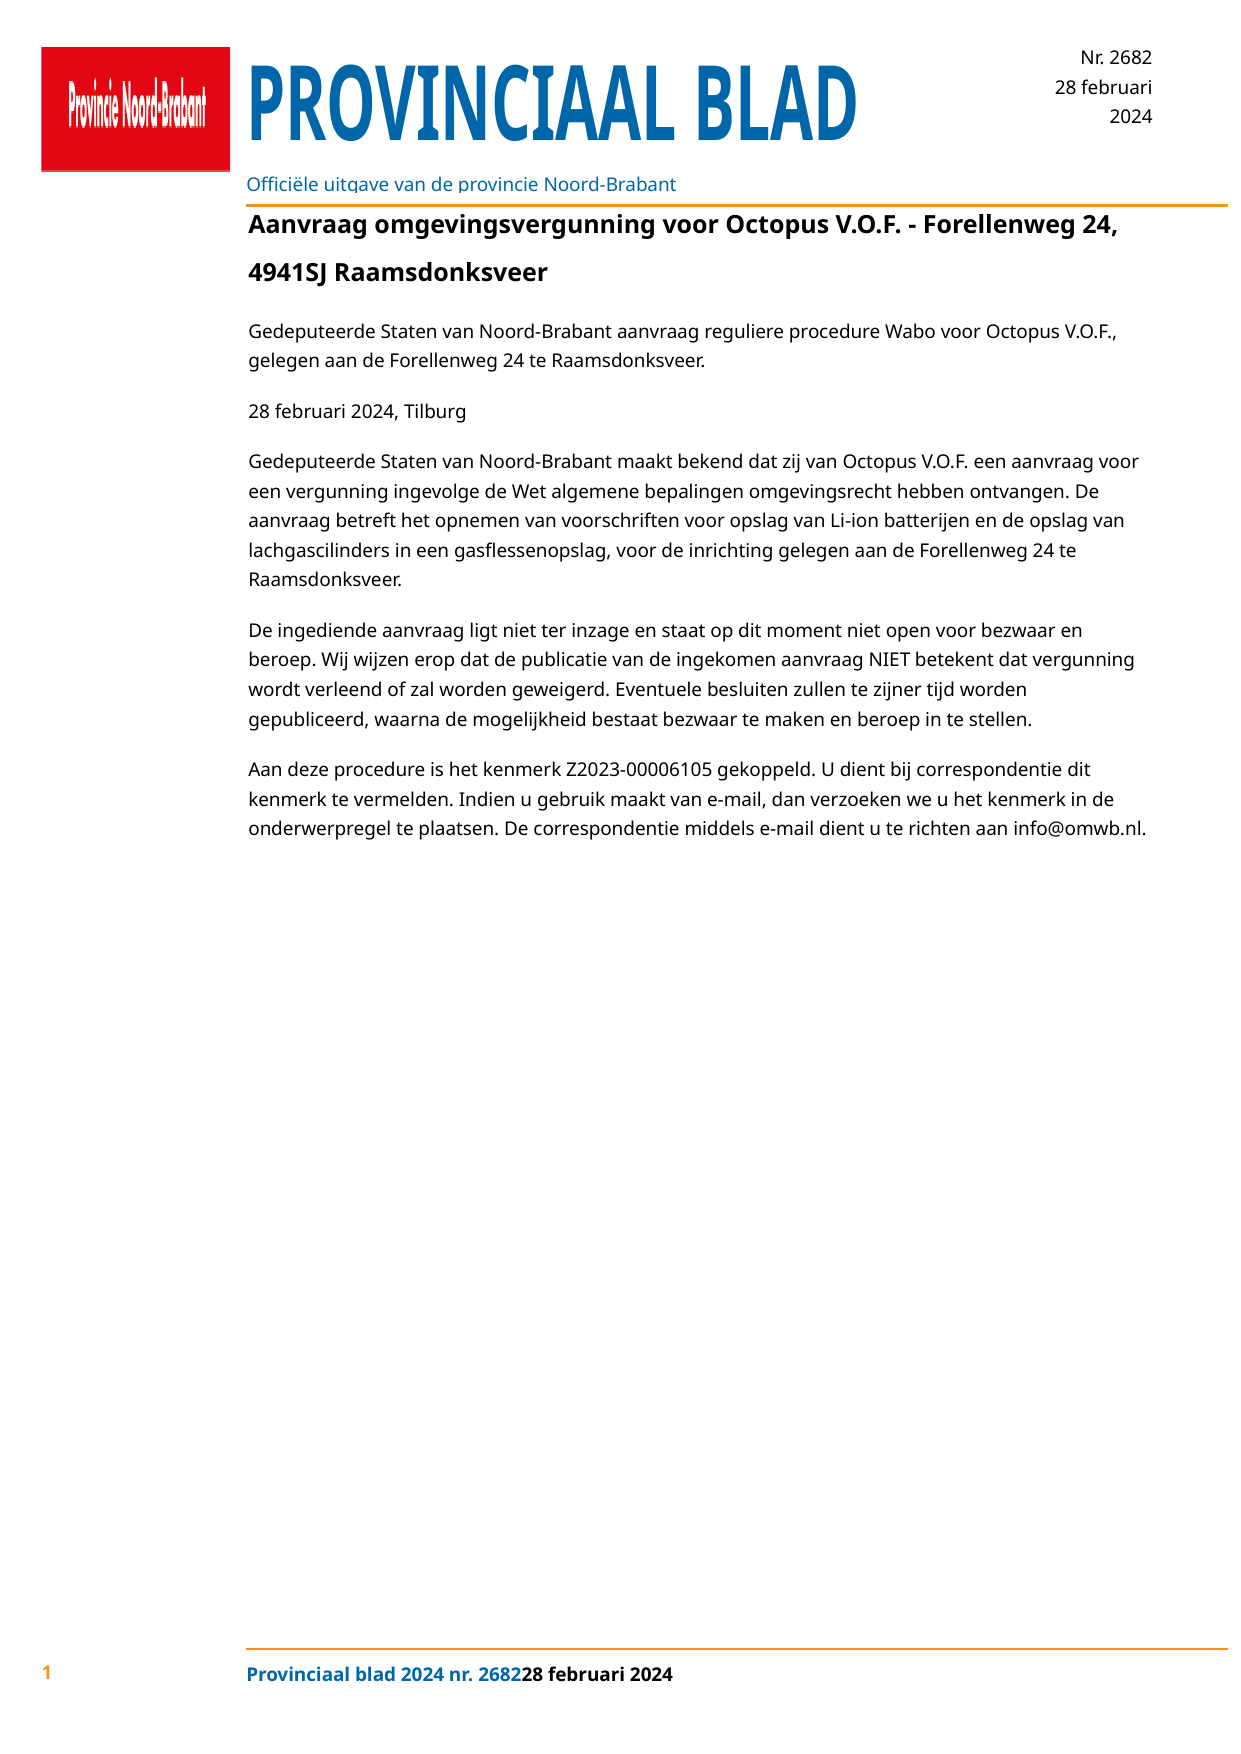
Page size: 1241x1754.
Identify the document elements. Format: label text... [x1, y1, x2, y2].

text De ingediende aanvraag ligt niet ter inzage en staat op dit moment niet open voor bezwaar en beroep. Wij wijzen erop dat de publicatie van de ingekomen aanvraag NIET betekent dat vergunning wordt verleend of zal worden geweigerd. Eventuele besluiten zullen te zijner tijd worden gepubliceerd, waarna de mogelijkheid bestaat bezwaar te maken en beroep in te stellen. [248, 617, 1152, 732]
picture [41, 47, 231, 172]
text 28 februari 2024, Tilburg [248, 398, 1152, 424]
text Gedeputeerde Staten van Noord-Brabant aanvraag reguliere procedure Wabo voor Octopus V.O.F., gelegen aan de Forellenweg 24 te Raamsdonksveer. [248, 318, 1152, 373]
text Aan deze procedure is het kenmerk Z2023-00006105 gekoppeld. U dient bij correspondentie dit kenmerk te vermelden. Indien u gebruik maakt van e-mail, dan verzoeken we u het kenmerk in de onderwerpregel te plaatsen. De correspondentie middels e-mail dient u te richten aan info@omwb.nl. [248, 756, 1152, 841]
text Aanvraag omgevingsvergunning voor Octopus V.O.F. - Forellenweg 24, 4941SJ Raamsdonksveer [248, 207, 1152, 288]
text Gedeputeerde Staten van Noord-Brabant maakt bekend dat zij van Octopus V.O.F. een aanvraag voor een vergunning ingevolge de Wet algemene bepalingen omgevingsrecht hebben ontvangen. De aanvraag betreft het opnemen van voorschriften voor opslag van Li-ion batterijen en de opslag van lachgascilinders in een gasflessenopslag, voor de inrichting gelegen aan de Forellenweg 24 te Raamsdonksveer. [248, 448, 1152, 592]
